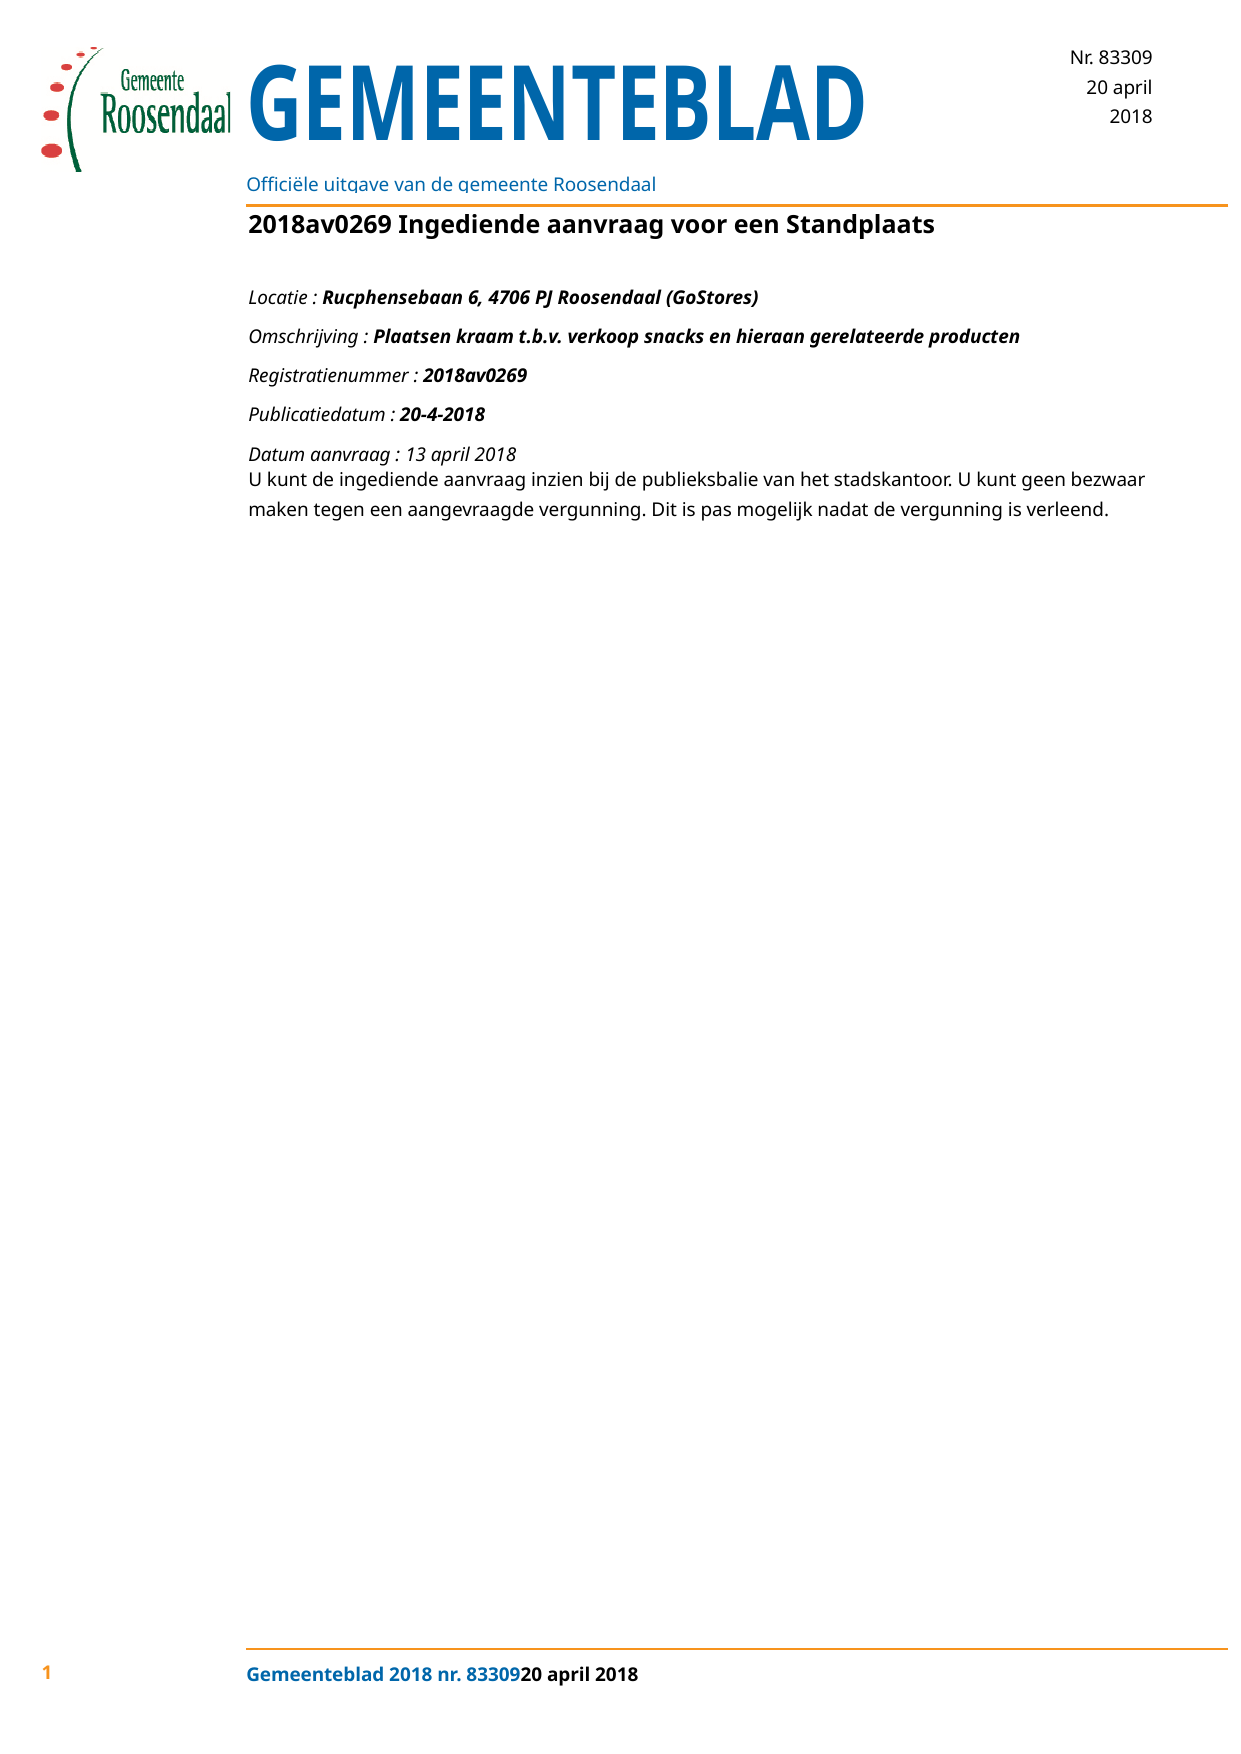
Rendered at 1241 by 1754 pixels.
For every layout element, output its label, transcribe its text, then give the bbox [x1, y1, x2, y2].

text Datum aanvraag : 13 april 2018 [248, 441, 1152, 467]
text 2018av0269 Ingediende aanvraag voor een Standplaats [248, 207, 1152, 241]
text Publicatiedatum : 20-4-2018 [248, 402, 1152, 427]
picture [41, 47, 231, 172]
text Registratienummer : 2018av0269 [248, 362, 1152, 388]
text Omschrijving : Plaatsen kraam t.b.v. verkoop snacks en hieraan gerelateerde producten [248, 323, 1152, 349]
text Locatie : Rucphensebaan 6, 4706 PJ Roosendaal (GoStores) [248, 284, 1152, 309]
text U kunt de ingediende aanvraag inzien bij de publieksbalie van het stadskantoor. U kunt geen bezwaar maken tegen een aangevraagde vergunning. Dit is pas mogelijk nadat de vergunning is verleend. [248, 467, 1152, 522]
